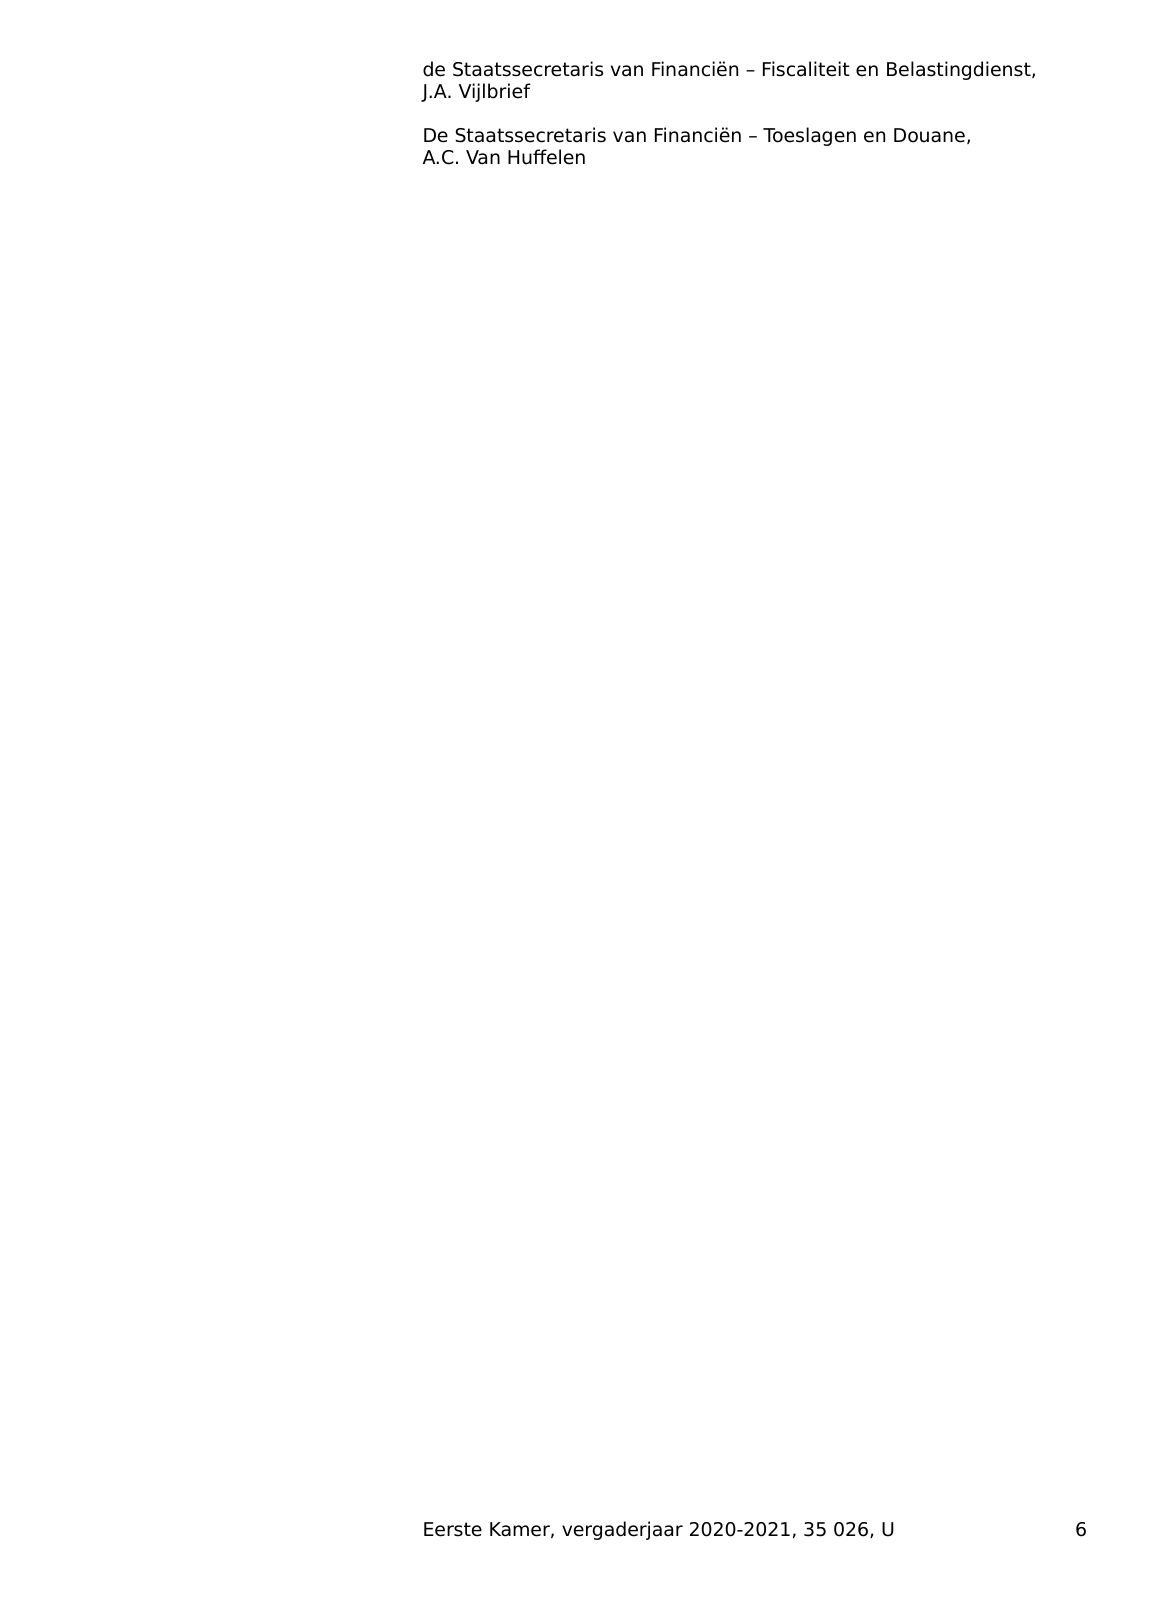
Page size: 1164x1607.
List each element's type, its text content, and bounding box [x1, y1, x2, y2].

text de Staatssecretaris van Financiën – Fiscaliteit en Belastingdienst, J.A. Vijlbrief [422, 59, 1087, 103]
text De Staatssecretaris van Financiën – Toeslagen en Douane, A.C. Van Huffelen [422, 125, 1087, 169]
